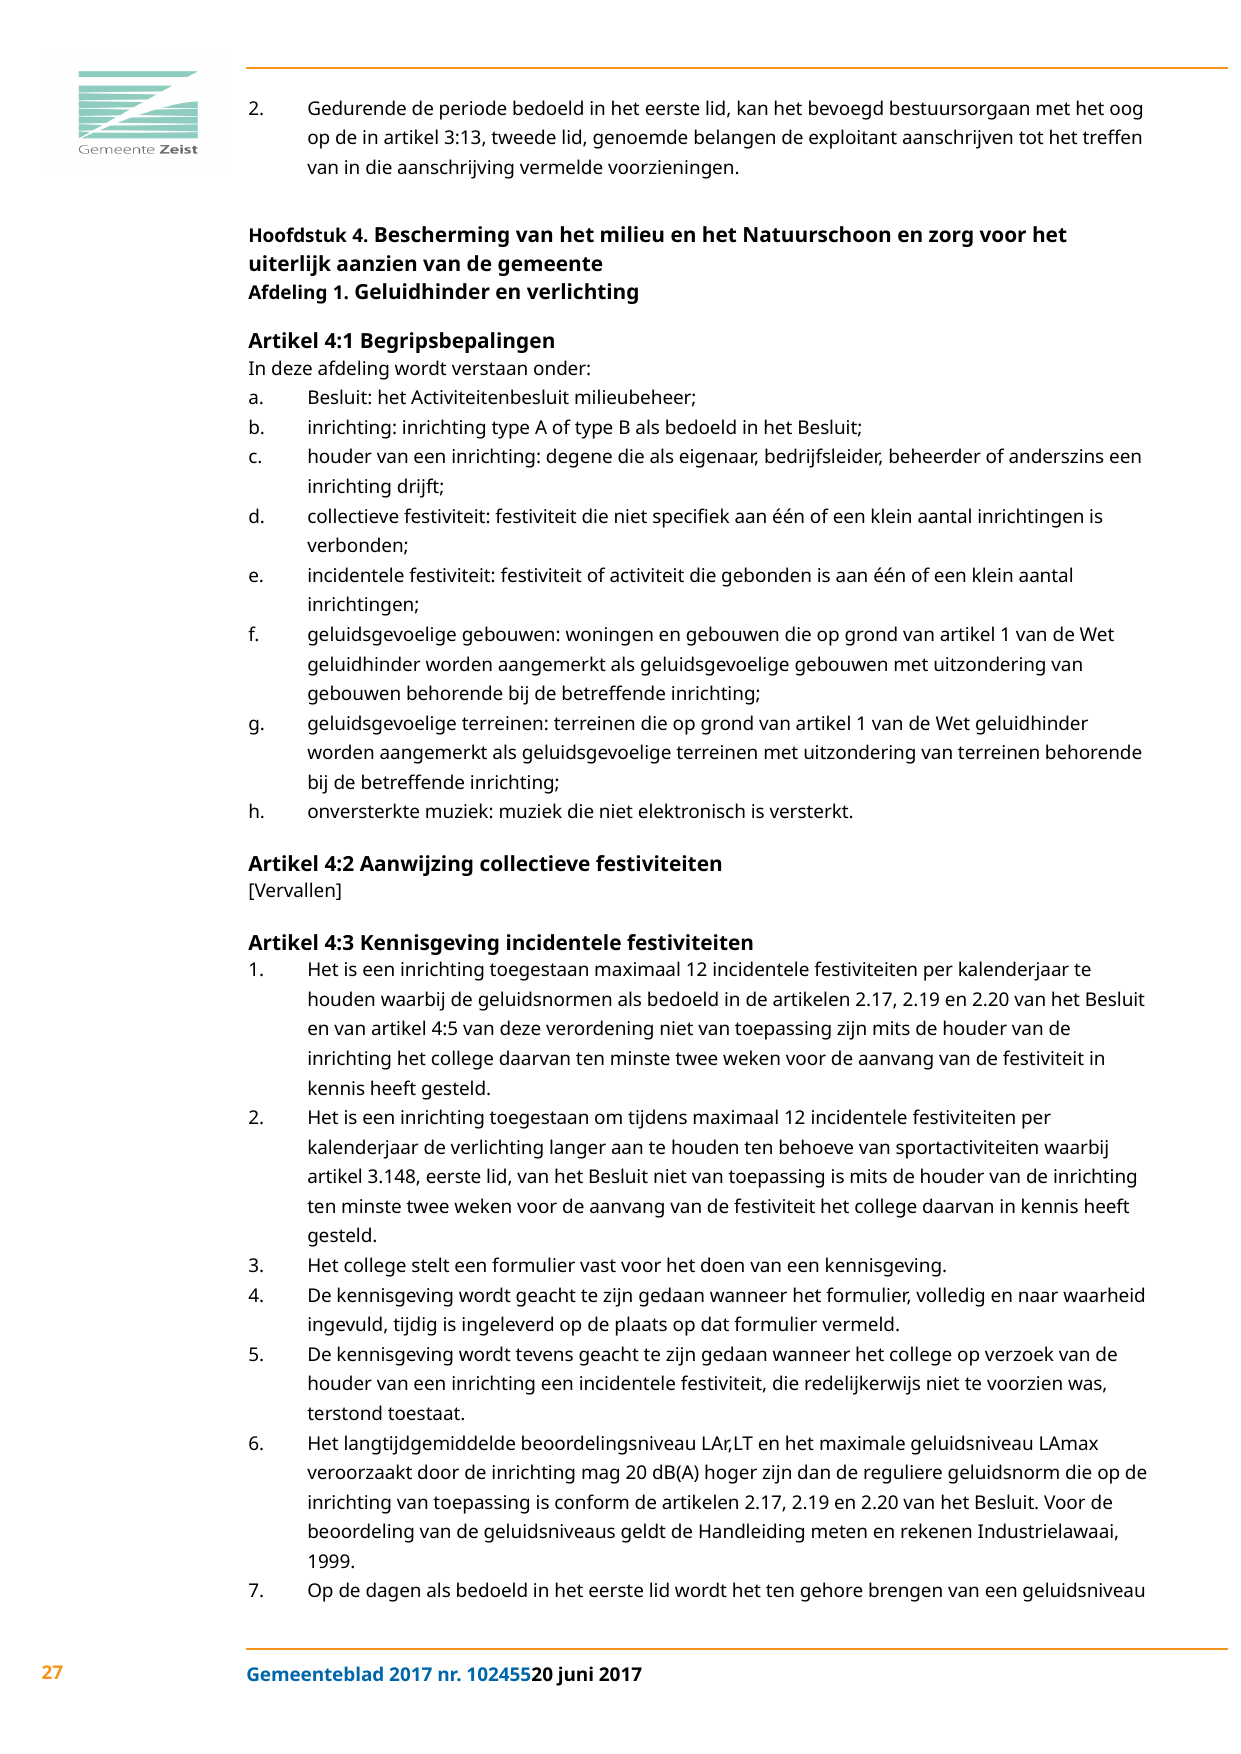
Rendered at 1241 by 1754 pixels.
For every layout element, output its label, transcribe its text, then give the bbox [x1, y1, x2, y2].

list Gedurende de periode bedoeld in het eerste lid, kan het bevoegd bestuursorgaan met het oog op de in artikel 3:13, tweede lid, genoemde belangen de exploitant aanschrijven tot het treffen van in die aanschrijving vermelde voorzieningen. [248, 95, 1152, 180]
text Hoofdstuk 4. Bescherming van het milieu en het Natuurschoon en zorg voor het uiterlijk aanzien van de gemeente [248, 220, 1152, 277]
list collectieve festiviteit: festiviteit die niet specifiek aan één of een klein aantal inrichtingen is verbonden; [248, 503, 1152, 558]
list onversterkte muziek: muziek die niet elektronisch is versterkt. [248, 799, 1152, 824]
text Artikel 4:3 Kennisgeving incidentele festiviteiten [248, 928, 1152, 956]
list Het langtijdgemiddelde beoordelingsniveau LAr,LT en het maximale geluidsniveau LAmax veroorzaakt door de inrichting mag 20 dB(A) hoger zijn dan de reguliere geluidsnorm die op de inrichting van toepassing is conform de artikelen 2.17, 2.19 en 2.20 van het Besluit. Voor de beoordeling van de geluidsniveaus geldt de Handleiding meten en rekenen Industrielawaai, 1999. [248, 1430, 1152, 1574]
list geluidsgevoelige gebouwen: woningen en gebouwen die op grond van artikel 1 van de Wet geluidhinder worden aangemerkt als geluidsgevoelige gebouwen met uitzondering van gebouwen behorende bij de betreffende inrichting; [248, 621, 1152, 706]
list houder van een inrichting: degene die als eigenaar, bedrijfsleider, beheerder of anderszins een inrichting drijft; [248, 444, 1152, 499]
list De kennisgeving wordt tevens geacht te zijn gedaan wanneer het college op verzoek van de houder van een inrichting een incidentele festiviteit, die redelijkerwijs niet te voorzien was, terstond toestaat. [248, 1341, 1152, 1426]
list Het is een inrichting toegestaan om tijdens maximaal 12 incidentele festiviteiten per kalenderjaar de verlichting langer aan te houden ten behoeve van sportactiviteiten waarbij artikel 3.148, eerste lid, van het Besluit niet van toepassing is mits de houder van de inrichting ten minste twee weken voor de aanvang van de festiviteit het college daarvan in kennis heeft gesteld. [248, 1104, 1152, 1248]
text Afdeling 1. Geluidhinder en verlichting [248, 277, 1152, 306]
text Artikel 4:2 Aanwijzing collectieve festiviteiten [248, 849, 1152, 877]
picture [41, 47, 231, 172]
list Op de dagen als bedoeld in het eerste lid wordt het ten gehore brengen van een geluidsniveau [248, 1578, 1152, 1603]
list Besluit: het Activiteitenbesluit milieubeheer; [248, 384, 1152, 410]
list Het is een inrichting toegestaan maximaal 12 incidentele festiviteiten per kalenderjaar te houden waarbij de geluidsnormen als bedoeld in de artikelen 2.17, 2.19 en 2.20 van het Besluit en van artikel 4:5 van deze verordening niet van toepassing zijn mits de houder van de inrichting het college daarvan ten minste twee weken voor de aanvang van de festiviteit in kennis heeft gesteld. [248, 956, 1152, 1100]
text In deze afdeling wordt verstaan onder: [248, 355, 1152, 381]
list incidentele festiviteit: festiviteit of activiteit die gebonden is aan één of een klein aantal inrichtingen; [248, 562, 1152, 617]
text Artikel 4:1 Begripsbepalingen [248, 326, 1152, 355]
list geluidsgevoelige terreinen: terreinen die op grond van artikel 1 van de Wet geluidhinder worden aangemerkt als geluidsgevoelige terreinen met uitzondering van terreinen behorende bij de betreffende inrichting; [248, 710, 1152, 795]
list inrichting: inrichting type A of type B als bedoeld in het Besluit; [248, 414, 1152, 440]
list Het college stelt een formulier vast voor het doen van een kennisgeving. [248, 1252, 1152, 1278]
text [Vervallen] [248, 877, 1152, 903]
list De kennisgeving wordt geacht te zijn gedaan wanneer het formulier, volledig en naar waarheid ingevuld, tijdig is ingeleverd op de plaats op dat formulier vermeld. [248, 1282, 1152, 1337]
